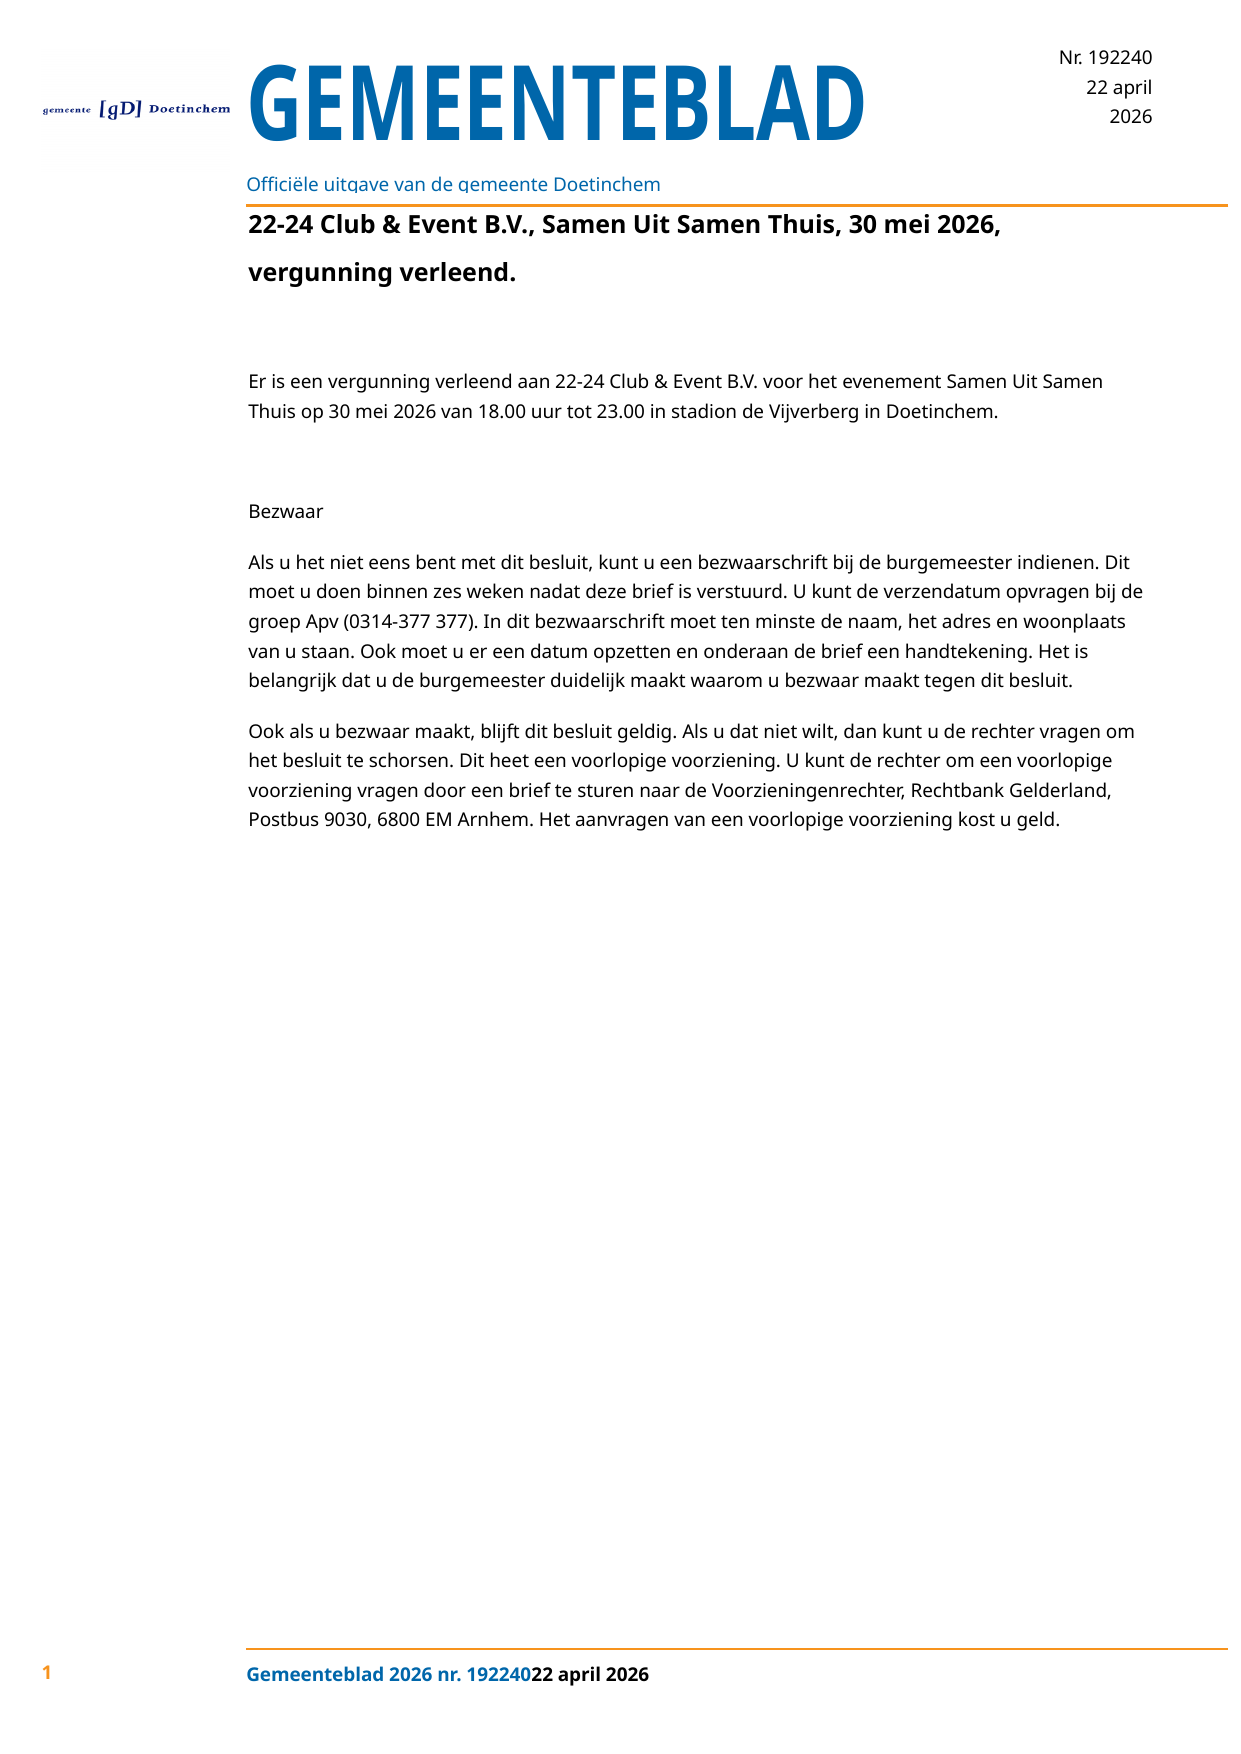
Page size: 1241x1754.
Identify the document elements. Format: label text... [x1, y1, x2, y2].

text Ook als u bezwaar maakt, blijft dit besluit geldig. Als u dat niet wilt, dan kunt u de rechter vragen om het besluit te schorsen. Dit heet een voorlopige voorziening. U kunt de rechter om een voorlopige voorziening vragen door een brief te sturen naar de Voorzieningenrechter, Rechtbank Gelderland, Postbus 9030, 6800 EM Arnhem. Het aanvragen van een voorlopige voorziening kost u geld. [248, 718, 1152, 832]
text Er is een vergunning verleend aan 22-24 Club & Event B.V. voor het evenement Samen Uit Samen Thuis op 30 mei 2026 van 18.00 uur tot 23.00 in stadion de Vijverberg in Doetinchem. [248, 368, 1152, 424]
text Als u het niet eens bent met dit besluit, kunt u een bezwaarschrift bij de burgemeester indienen. Dit moet u doen binnen zes weken nadat deze brief is verstuurd. U kunt de verzendatum opvragen bij de groep Apv (0314-377 377). In dit bezwaarschrift moet ten minste de naam, het adres en woonplaats van u staan. Ook moet u er een datum opzetten en onderaan de brief een handtekening. Het is belangrijk dat u de burgemeester duidelijk maakt waarom u bezwaar maakt tegen dit besluit. [248, 549, 1152, 693]
text Bezwaar [248, 499, 1152, 524]
picture [41, 47, 231, 172]
text 22-24 Club & Event B.V., Samen Uit Samen Thuis, 30 mei 2026, vergunning verleend. [248, 207, 1152, 288]
